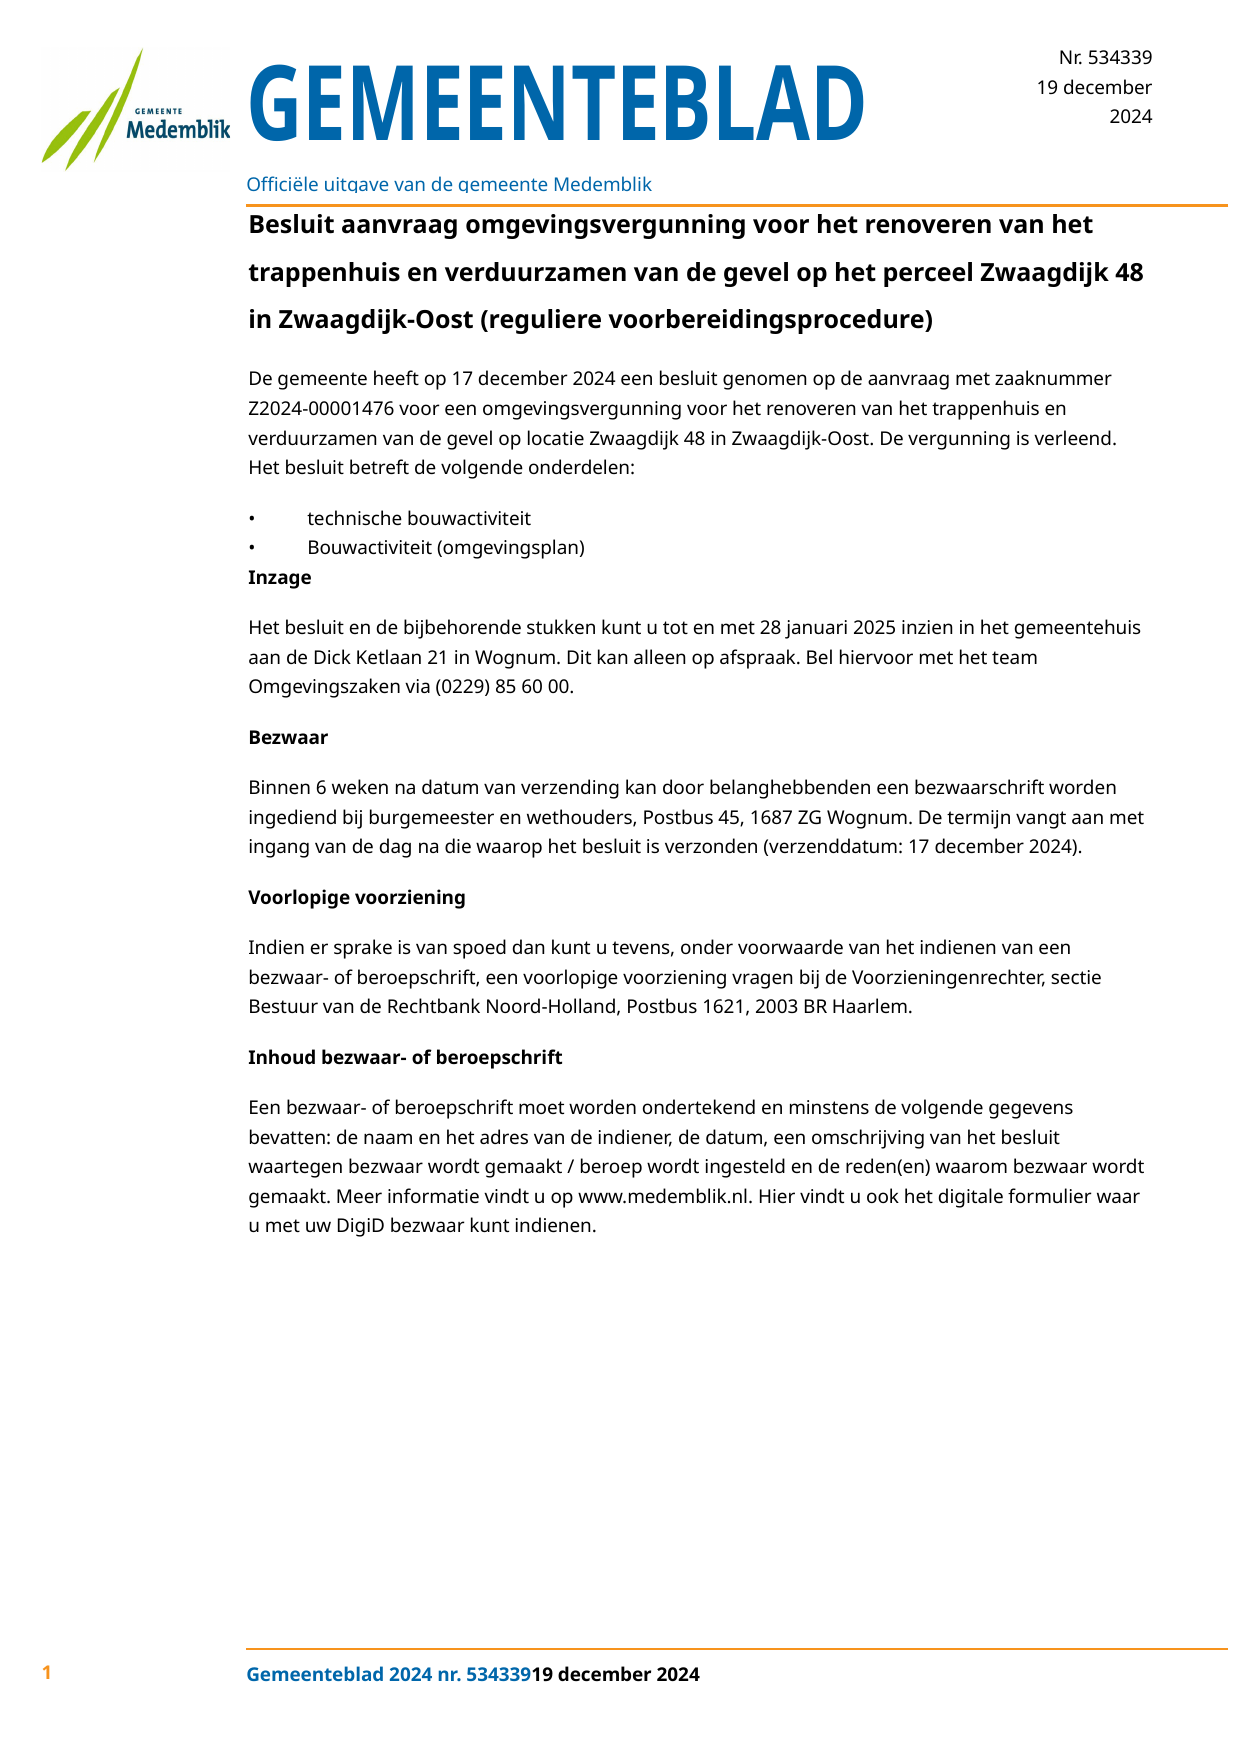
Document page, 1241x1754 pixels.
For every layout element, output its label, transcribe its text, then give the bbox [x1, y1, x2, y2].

text Voorlopige voorziening [248, 884, 1152, 909]
list Bouwactiviteit (omgevingsplan) [248, 534, 1152, 560]
text Inzage [248, 564, 1152, 589]
text Bezwaar [248, 724, 1152, 749]
text Binnen 6 weken na datum van verzending kan door belanghebbenden een bezwaarschrift worden ingediend bij burgemeester en wethouders, Postbus 45, 1687 ZG Wognum. De termijn vangt aan met ingang van de dag na die waarop het besluit is verzonden (verzenddatum: 17 december 2024). [248, 774, 1152, 859]
text Het besluit en de bijbehorende stukken kunt u tot en met 28 januari 2025 inzien in het gemeentehuis aan de Dick Ketlaan 21 in Wognum. Dit kan alleen op afspraak. Bel hiervoor met het team Omgevingszaken via (0229) 85 60 00. [248, 614, 1152, 699]
text Indien er sprake is van spoed dan kunt u tevens, onder voorwaarde van het indienen van een bezwaar- of beroepschrift, een voorlopige voorziening vragen bij de Voorzieningenrechter, sectie Bestuur van de Rechtbank Noord-Holland, Postbus 1621, 2003 BR Haarlem. [248, 934, 1152, 1019]
text Een bezwaar- of beroepschrift moet worden ondertekend en minstens de volgende gegevens bevatten: de naam en het adres van de indiener, de datum, een omschrijving van het besluit waartegen bezwaar wordt gemaakt / beroep wordt ingesteld en de reden(en) waarom bezwaar wordt gemaakt. Meer informatie vindt u op www.medemblik.nl. Hier vindt u ook het digitale formulier waar u met uw DigiD bezwaar kunt indienen. [248, 1094, 1152, 1238]
text Inhoud bezwaar- of beroepschrift [248, 1044, 1152, 1069]
list technische bouwactiviteit [248, 505, 1152, 530]
picture [41, 47, 231, 172]
text Besluit aanvraag omgevingsvergunning voor het renoveren van het trappenhuis en verduurzamen van de gevel op het perceel Zwaagdijk 48 in Zwaagdijk-Oost (reguliere voorbereidingsprocedure) [248, 207, 1152, 336]
text De gemeente heeft op 17 december 2024 een besluit genomen op de aanvraag met zaaknummer Z2024-00001476 voor een omgevingsvergunning voor het renoveren van het trappenhuis en verduurzamen van de gevel op locatie Zwaagdijk 48 in Zwaagdijk-Oost. De vergunning is verleend. Het besluit betreft de volgende onderdelen: [248, 366, 1152, 480]
